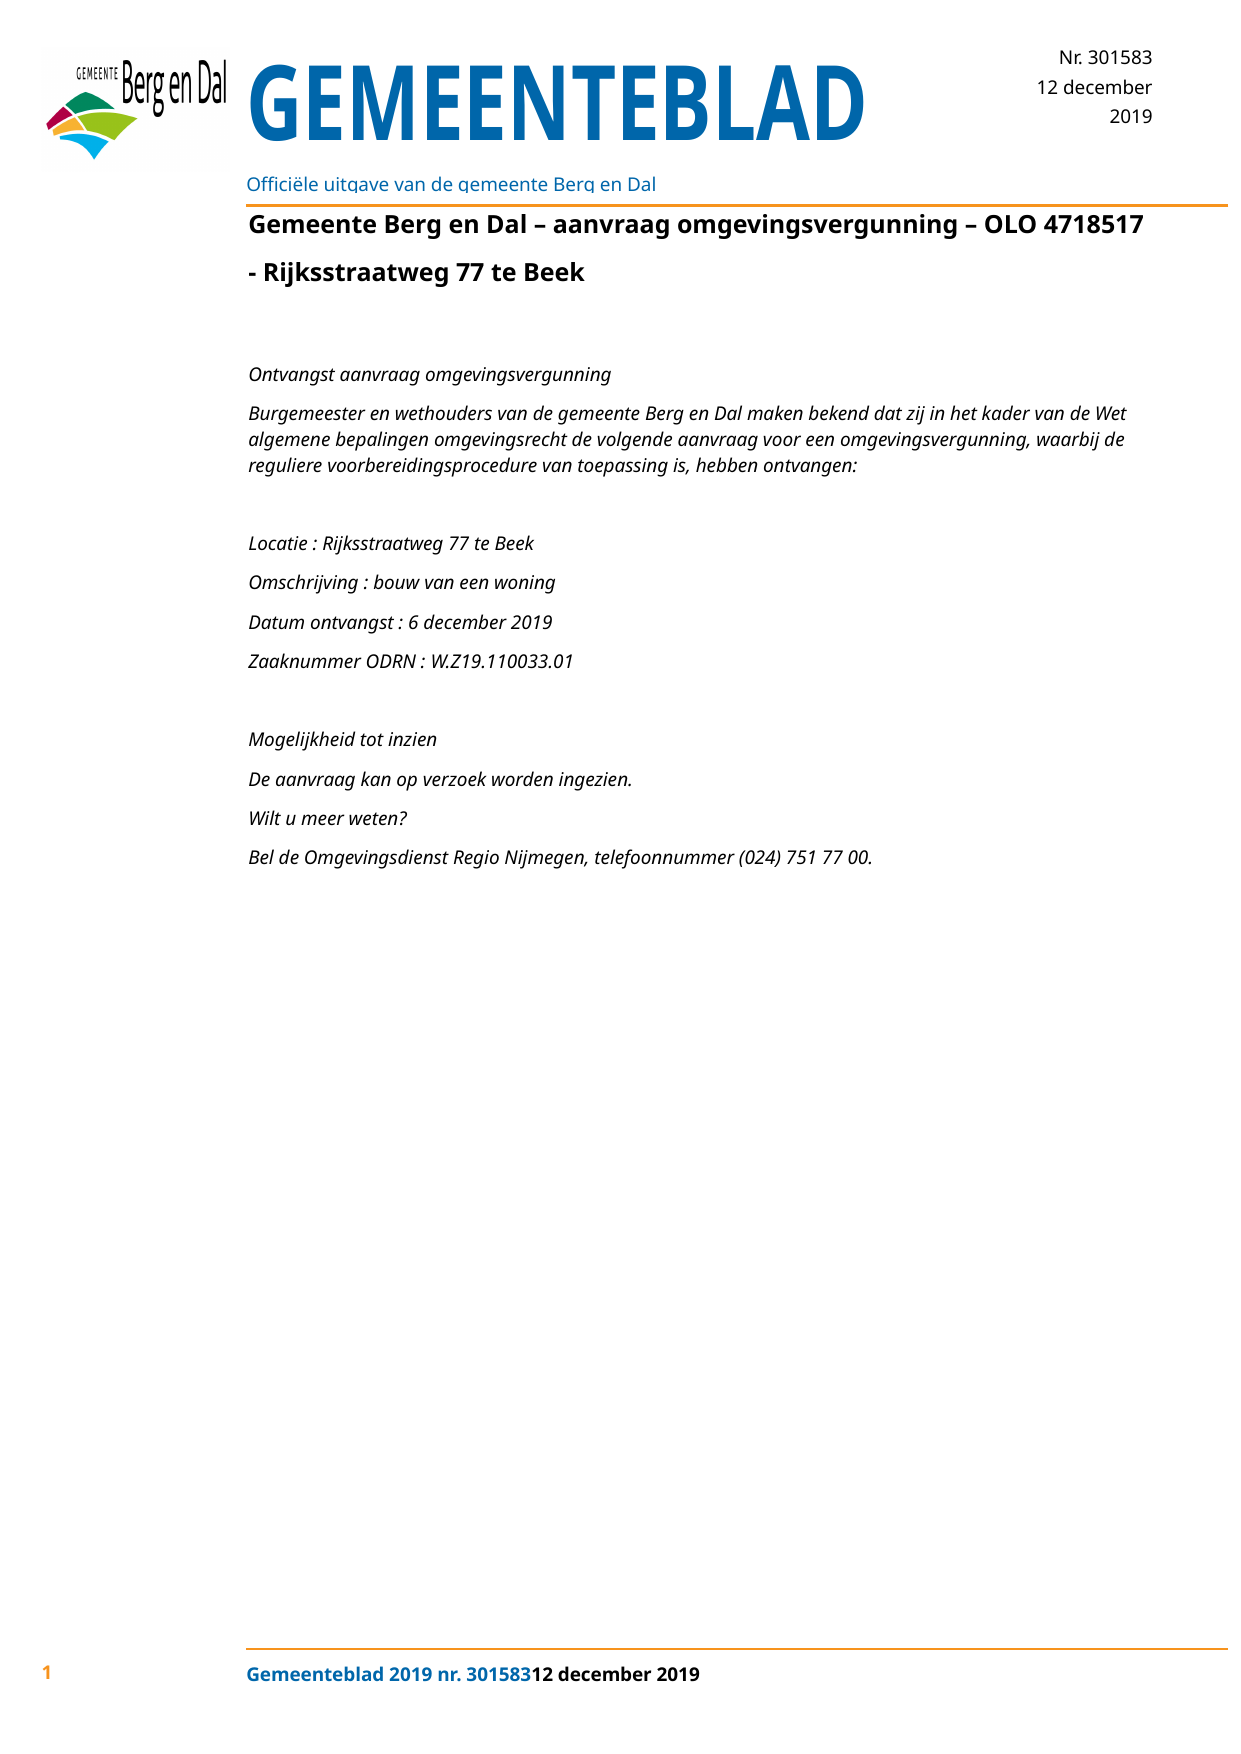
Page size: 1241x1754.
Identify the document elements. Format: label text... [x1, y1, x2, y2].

text Burgemeester en wethouders van de gemeente Berg en Dal maken bekend dat zij in het kader van de Wet algemene bepalingen omgevingsrecht de volgende aanvraag voor een omgevingsvergunning, waarbij de reguliere voorbereidingsprocedure van toepassing is, hebben ontvangen: [248, 400, 1152, 477]
text Bel de Omgevingsdienst Regio Nijmegen, telefoonnummer (024) 751 77 00. [248, 844, 1152, 870]
picture [41, 47, 231, 172]
text Wilt u meer weten? [248, 805, 1152, 831]
text Zaaknummer ODRN : W.Z19.110033.01 [248, 648, 1152, 674]
text De aanvraag kan op verzoek worden ingezien. [248, 766, 1152, 792]
text Ontvangst aanvraag omgevingsvergunning [248, 361, 1152, 387]
text Gemeente Berg en Dal – aanvraag omgevingsvergunning – OLO 4718517 - Rijksstraatweg 77 te Beek [248, 207, 1152, 288]
text Omschrijving : bouw van een woning [248, 569, 1152, 595]
text Datum ontvangst : 6 december 2019 [248, 609, 1152, 634]
text Mogelijkheid tot inzien [248, 727, 1152, 752]
text Locatie : Rijksstraatweg 77 te Beek [248, 530, 1152, 556]
